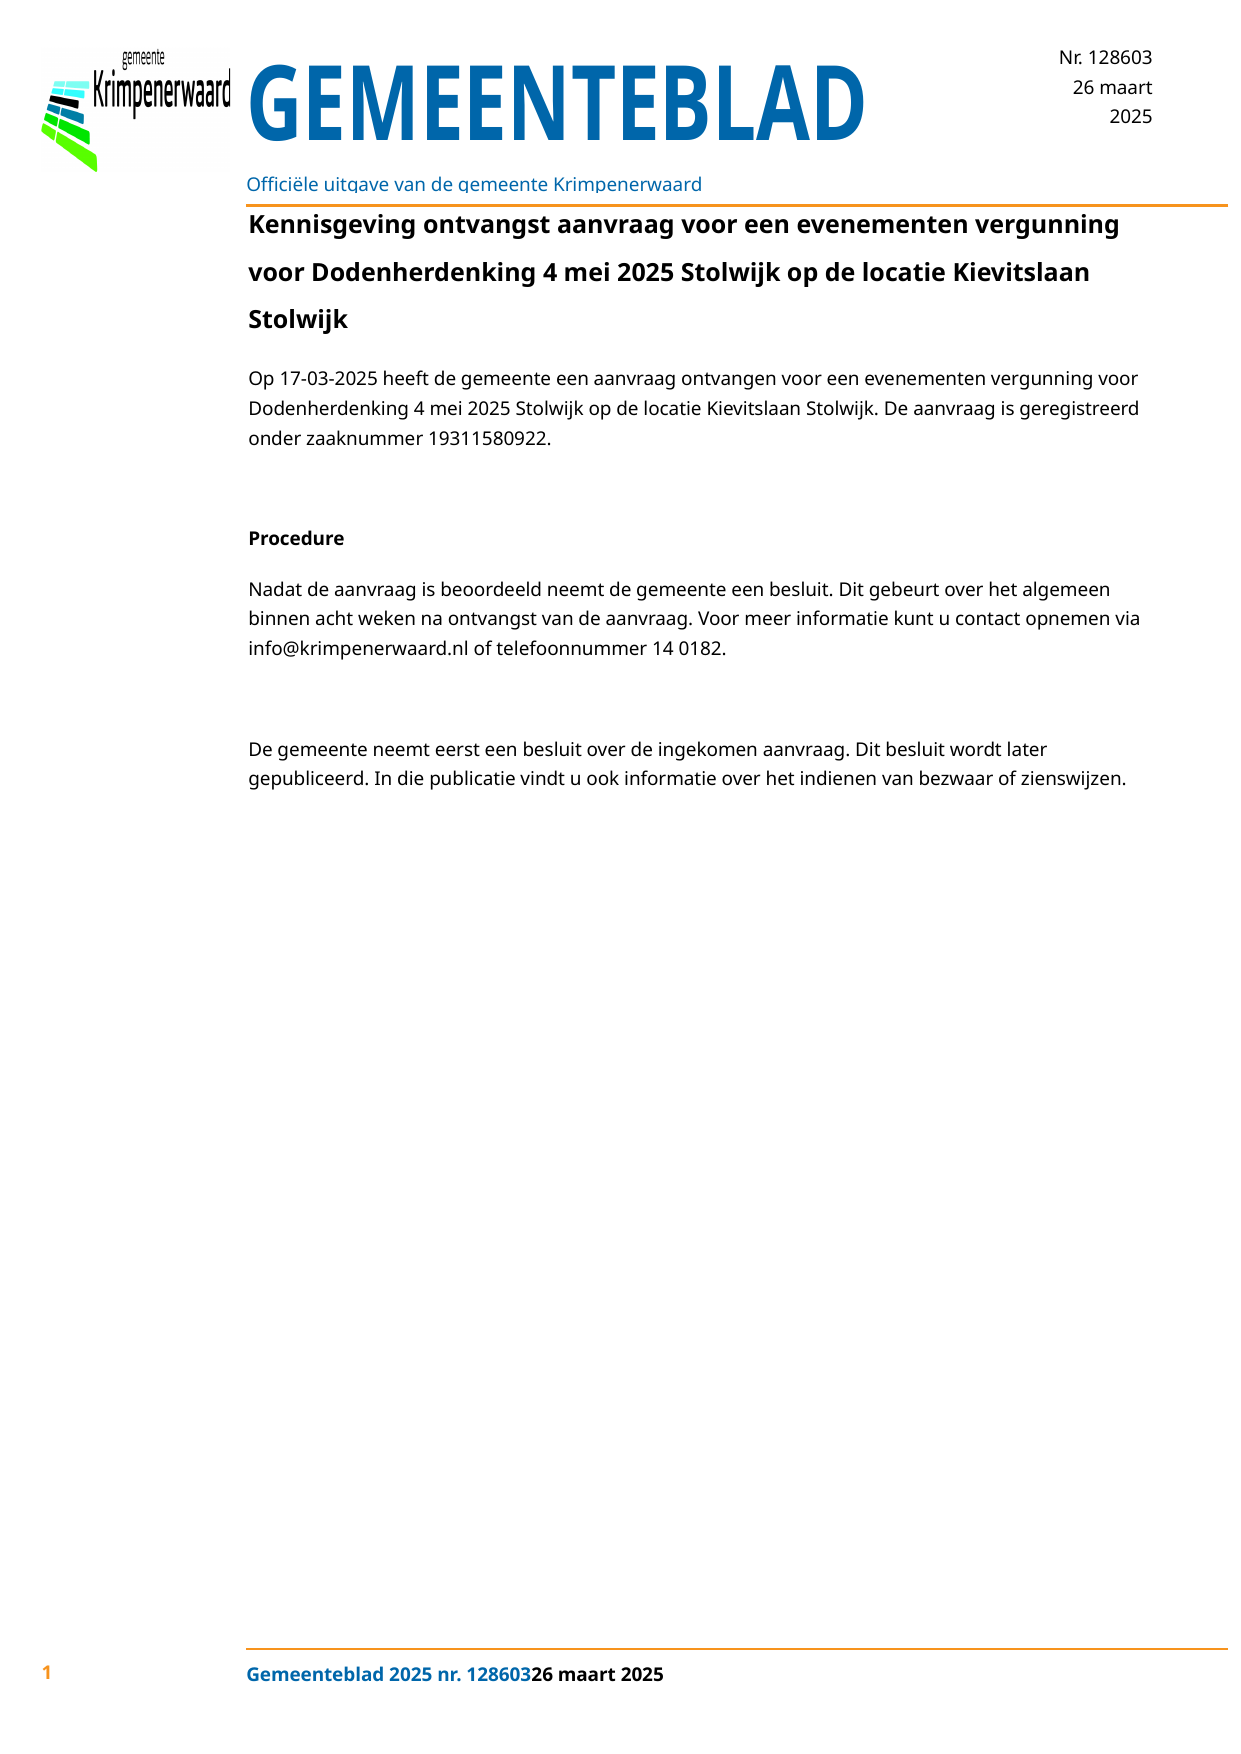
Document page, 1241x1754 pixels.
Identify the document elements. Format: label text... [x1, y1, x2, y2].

text De gemeente neemt eerst een besluit over de ingekomen aanvraag. Dit besluit wordt later gepubliceerd. In die publicatie vindt u ook informatie over het indienen van bezwaar of zienswijzen. [248, 736, 1152, 791]
text Op 17-03-2025 heeft de gemeente een aanvraag ontvangen voor een evenementen vergunning voor Dodenherdenking 4 mei 2025 Stolwijk op de locatie Kievitslaan Stolwijk. De aanvraag is geregistreerd onder zaaknummer 19311580922. [248, 366, 1152, 450]
picture [41, 47, 231, 172]
text Procedure [248, 526, 1152, 551]
text Kennisgeving ontvangst aanvraag voor een evenementen vergunning voor Dodenherdenking 4 mei 2025 Stolwijk op de locatie Kievitslaan Stolwijk [248, 207, 1152, 336]
text Nadat de aanvraag is beoordeeld neemt de gemeente een besluit. Dit gebeurt over het algemeen binnen acht weken na ontvangst van de aanvraag. Voor meer informatie kunt u contact opnemen via info@krimpenerwaard.nl of telefoonnummer 14 0182. [248, 576, 1152, 661]
